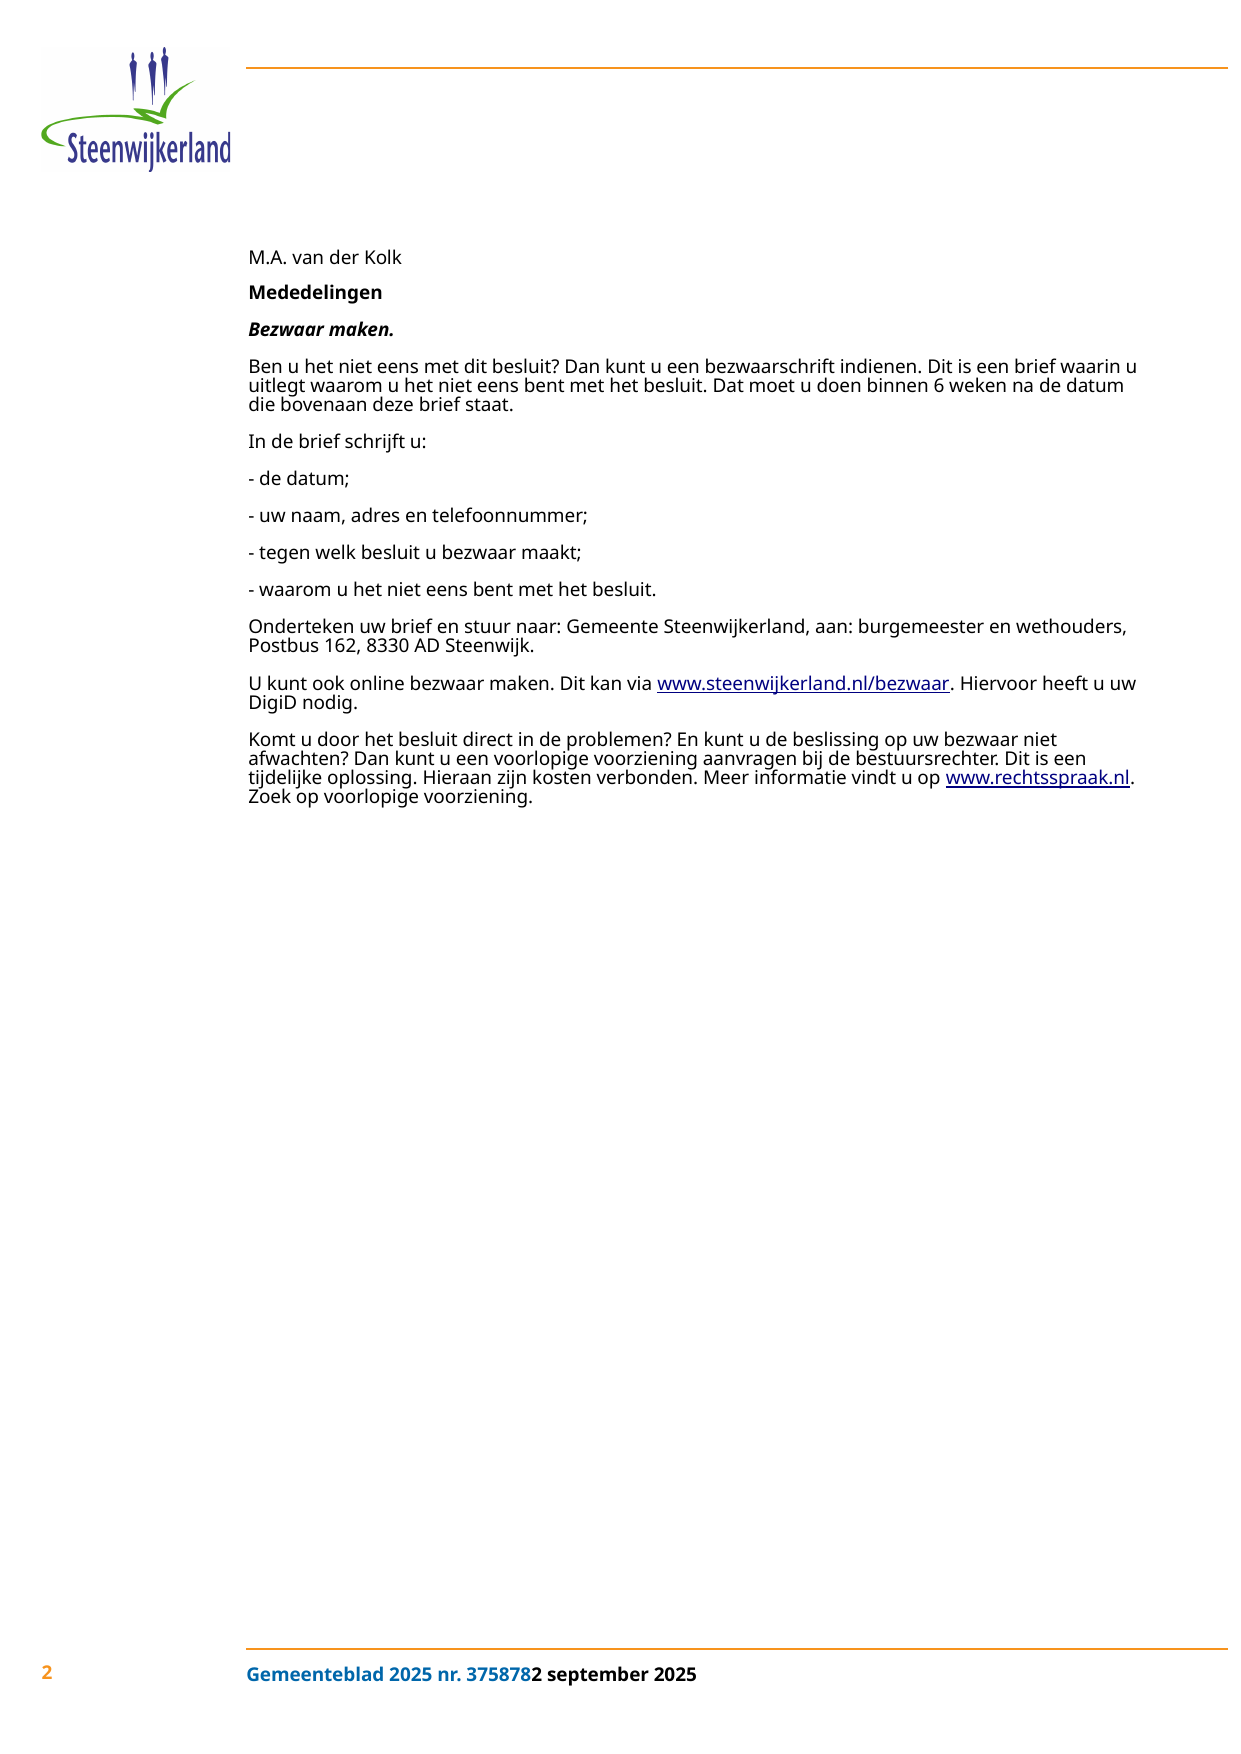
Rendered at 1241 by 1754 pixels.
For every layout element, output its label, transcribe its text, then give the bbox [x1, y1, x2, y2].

text M.A. van der Kolk [248, 244, 1152, 270]
text In de brief schrijft u: [248, 433, 1152, 453]
text - tegen welk besluit u bezwaar maakt; [248, 544, 1152, 563]
text Komt u door het besluit direct in de problemen? En kunt u de beslissing op uw bezwaar niet afwachten? Dan kunt u een voorlopige voorziening aanvragen bij de bestuursrechter. Dit is een tijdelijke oplossing. Hieraan zijn kosten verbonden. Meer informatie vindt u op www.rechtsspraak.nl. Zoek op voorlopige voorziening. [248, 731, 1152, 808]
text - waarom u het niet eens bent met het besluit. [248, 581, 1152, 601]
text U kunt ook online bezwaar maken. Dit kan via www.steenwijkerland.nl/bezwaar. Hiervoor heeft u uw DigiD nodig. [248, 674, 1152, 713]
text Bezwaar maken. [248, 321, 1152, 340]
text Onderteken uw brief en stuur naar: Gemeente Steenwijkerland, aan: burgemeester en wethouders, Postbus 162, 8330 AD Steenwijk. [248, 618, 1152, 657]
text - de datum; [248, 470, 1152, 489]
picture [41, 47, 231, 172]
text Ben u het niet eens met dit besluit? Dan kunt u een bezwaarschrift indienen. Dit is een brief waarin u uitlegt waarom u het niet eens bent met het besluit. Dat moet u doen binnen 6 weken na de datum die bovenaan deze brief staat. [248, 358, 1152, 416]
text - uw naam, adres en telefoonnummer; [248, 507, 1152, 527]
text Mededelingen [248, 284, 1152, 303]
